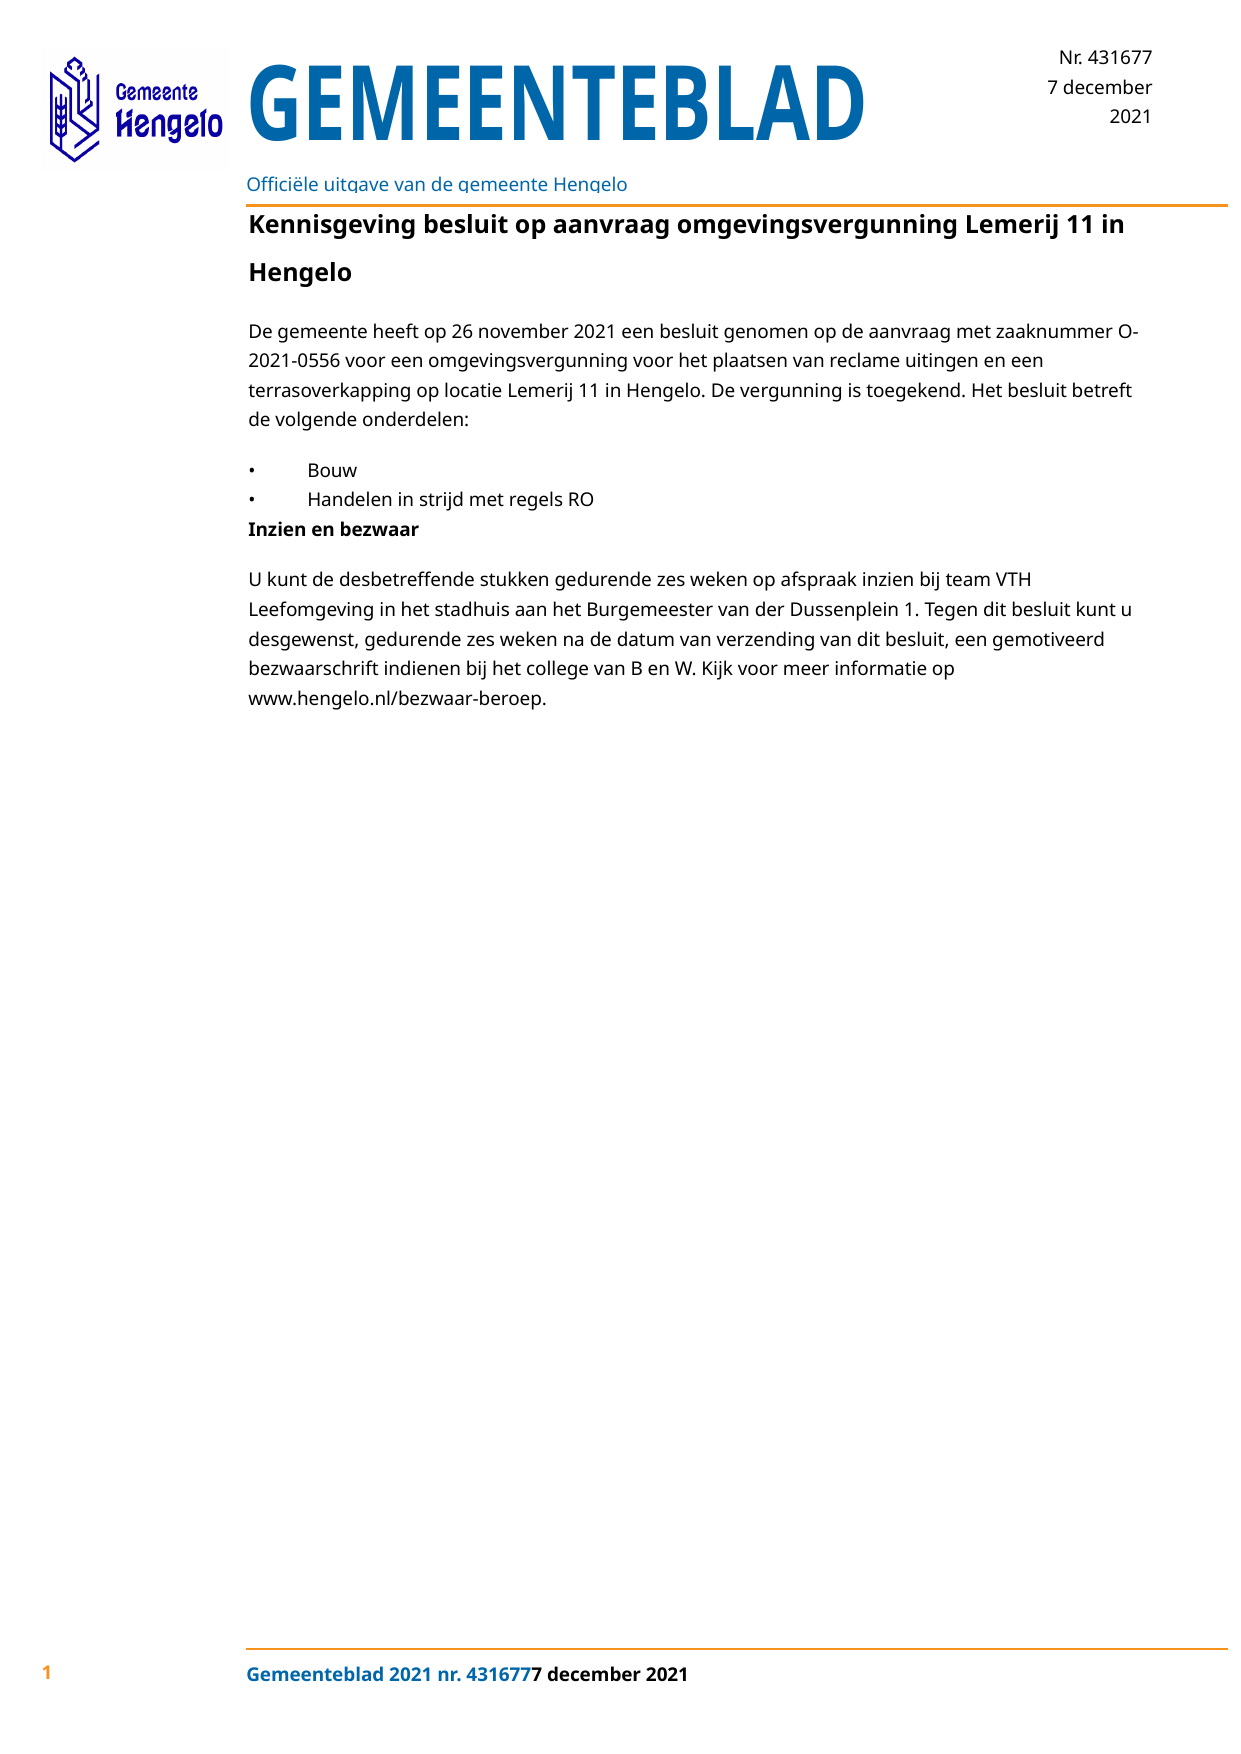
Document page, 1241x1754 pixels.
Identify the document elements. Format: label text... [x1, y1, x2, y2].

text U kunt de desbetreffende stukken gedurende zes weken op afspraak inzien bij team VTH Leefomgeving in het stadhuis aan het Burgemeester van der Dussenplein 1. Tegen dit besluit kunt u desgewenst, gedurende zes weken na de datum van verzending van dit besluit, een gemotiveerd bezwaarschrift indienen bij het college van B en W. Kijk voor meer informatie op www.hengelo.nl/bezwaar-beroep. [248, 567, 1152, 711]
list Bouw [248, 457, 1152, 483]
text Kennisgeving besluit op aanvraag omgevingsvergunning Lemerij 11 in Hengelo [248, 207, 1152, 288]
picture [41, 47, 231, 172]
text De gemeente heeft op 26 november 2021 een besluit genomen op de aanvraag met zaaknummer O-2021-0556 voor een omgevingsvergunning voor het plaatsen van reclame uitingen en een terrasoverkapping op locatie Lemerij 11 in Hengelo. De vergunning is toegekend. Het besluit betreft de volgende onderdelen: [248, 318, 1152, 432]
text Inzien en bezwaar [248, 516, 1152, 542]
list Handelen in strijd met regels RO [248, 487, 1152, 512]
